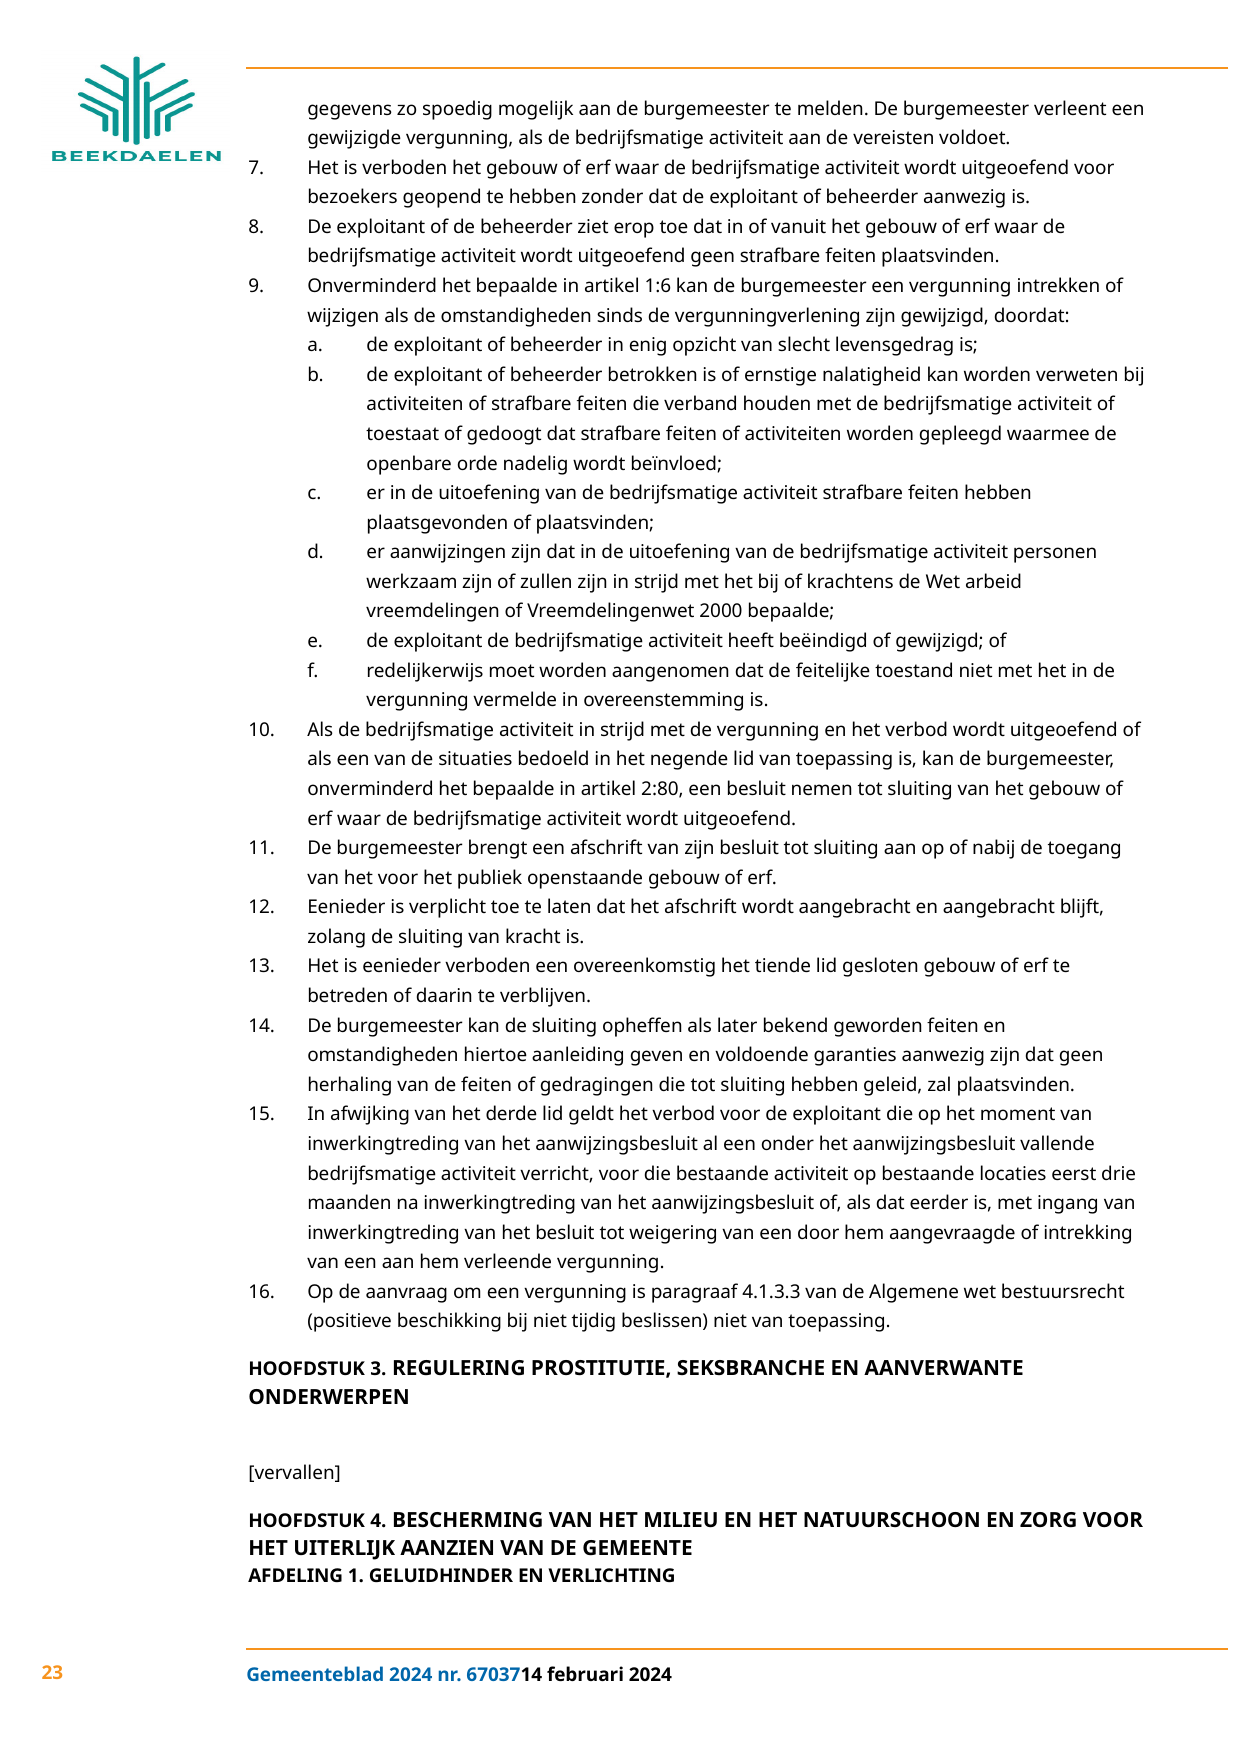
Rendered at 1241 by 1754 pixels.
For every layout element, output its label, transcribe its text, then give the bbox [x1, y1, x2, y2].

list redelijkerwijs moet worden aangenomen dat de feitelijke toestand niet met het in de vergunning vermelde in overeenstemming is. [307, 657, 1152, 712]
list De exploitant of de beheerder ziet erop toe dat in of vanuit het gebouw of erf waar de bedrijfsmatige activiteit wordt uitgeoefend geen strafbare feiten plaatsvinden. [248, 213, 1152, 268]
text HOOFDSTUK 4. BESCHERMING VAN HET MILIEU EN HET NATUURSCHOON EN ZORG VOOR HET UITERLIJK AANZIEN VAN DE GEMEENTE [248, 1505, 1152, 1562]
picture [41, 47, 231, 172]
list Het is eenieder verboden een overeenkomstig het tiende lid gesloten gebouw of erf te betreden of daarin te verblijven. [248, 953, 1152, 1008]
list er in de uitoefening van de bedrijfsmatige activiteit strafbare feiten hebben plaatsgevonden of plaatsvinden; [307, 479, 1152, 535]
list gegevens zo spoedig mogelijk aan de burgemeester te melden. De burgemeester verleent een gewijzigde vergunning, als de bedrijfsmatige activiteit aan de vereisten voldoet. [248, 95, 1152, 150]
list de exploitant of beheerder in enig opzicht van slecht levensgedrag is; [307, 331, 1152, 357]
text HOOFDSTUK 3. REGULERING PROSTITUTIE, SEKSBRANCHE EN AANVERWANTE ONDERWERPEN [248, 1353, 1152, 1410]
list De burgemeester brengt een afschrift van zijn besluit tot sluiting aan op of nabij de toegang van het voor het publiek openstaande gebouw of erf. [248, 834, 1152, 890]
list Eenieder is verplicht toe te laten dat het afschrift wordt aangebracht en aangebracht blijft, zolang de sluiting van kracht is. [248, 893, 1152, 949]
text AFDELING 1. GELUIDHINDER EN VERLICHTING [248, 1562, 1152, 1588]
list Als de bedrijfsmatige activiteit in strijd met de vergunning en het verbod wordt uitgeoefend of als een van de situaties bedoeld in het negende lid van toepassing is, kan de burgemeester, onverminderd het bepaalde in artikel 2:80, een besluit nemen tot sluiting van het gebouw of erf waar de bedrijfsmatige activiteit wordt uitgeoefend. [248, 716, 1152, 831]
list de exploitant of beheerder betrokken is of ernstige nalatigheid kan worden verweten bij activiteiten of strafbare feiten die verband houden met de bedrijfsmatige activiteit of toestaat of gedoogt dat strafbare feiten of activiteiten worden gepleegd waarmee de openbare orde nadelig wordt beïnvloed; [307, 361, 1152, 476]
list De burgemeester kan de sluiting opheffen als later bekend geworden feiten en omstandigheden hiertoe aanleiding geven en voldoende garanties aanwezig zijn dat geen herhaling van de feiten of gedragingen die tot sluiting hebben geleid, zal plaatsvinden. [248, 1012, 1152, 1097]
list Onverminderd het bepaalde in artikel 1:6 kan de burgemeester een vergunning intrekken of wijzigen als de omstandigheden sinds de vergunningverlening zijn gewijzigd, doordat: [248, 272, 1152, 328]
list er aanwijzingen zijn dat in de uitoefening van de bedrijfsmatige activiteit personen werkzaam zijn of zullen zijn in strijd met het bij of krachtens de Wet arbeid vreemdelingen of Vreemdelingenwet 2000 bepaalde; [307, 538, 1152, 623]
list In afwijking van het derde lid geldt het verbod voor de exploitant die op het moment van inwerkingtreding van het aanwijzingsbesluit al een onder het aanwijzingsbesluit vallende bedrijfsmatige activiteit verricht, voor die bestaande activiteit op bestaande locaties eerst drie maanden na inwerkingtreding van het aanwijzingsbesluit of, als dat eerder is, met ingang van inwerkingtreding van het besluit tot weigering van een door hem aangevraagde of intrekking van een aan hem verleende vergunning. [248, 1101, 1152, 1274]
text [vervallen] [248, 1459, 1152, 1485]
list de exploitant de bedrijfsmatige activiteit heeft beëindigd of gewijzigd; of [307, 627, 1152, 653]
list Het is verboden het gebouw of erf waar de bedrijfsmatige activiteit wordt uitgeoefend voor bezoekers geopend te hebben zonder dat de exploitant of beheerder aanwezig is. [248, 154, 1152, 209]
list Op de aanvraag om een vergunning is paragraaf 4.1.3.3 van de Algemene wet bestuursrecht (positieve beschikking bij niet tijdig beslissen) niet van toepassing. [248, 1278, 1152, 1333]
